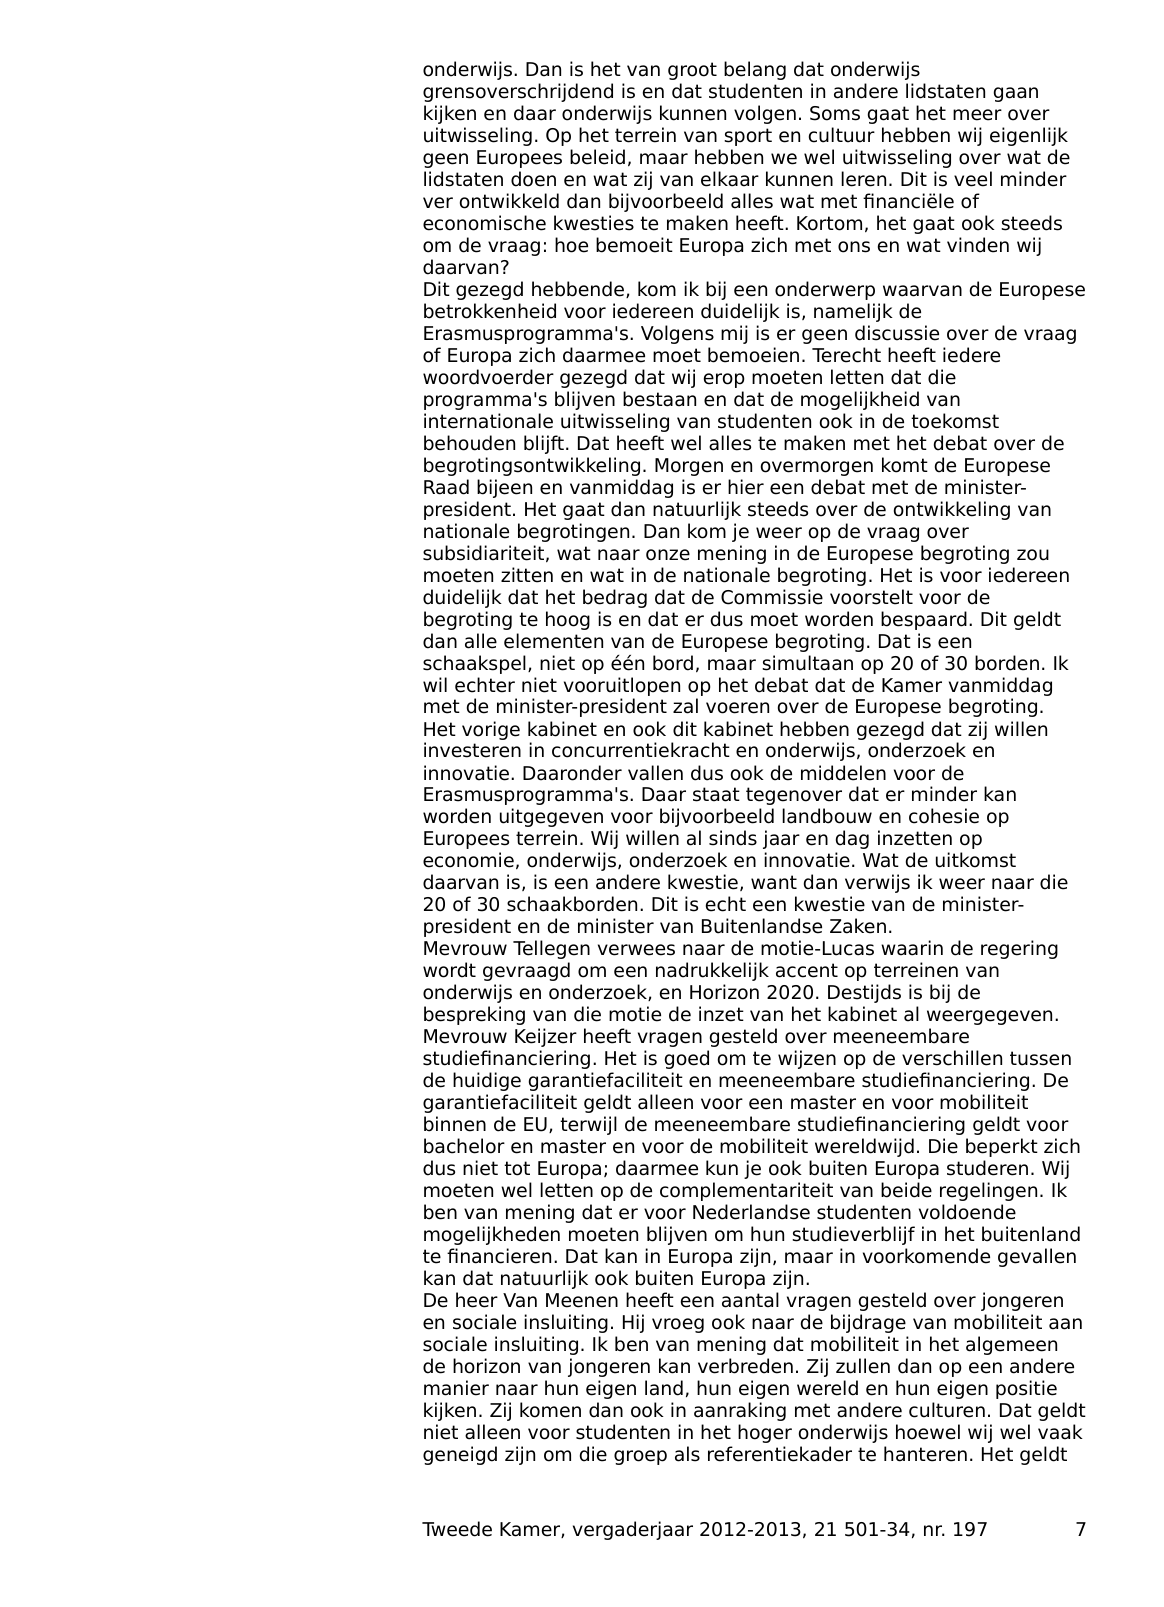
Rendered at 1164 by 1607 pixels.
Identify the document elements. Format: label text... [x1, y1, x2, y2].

text Mevrouw Tellegen verwees naar de motie-Lucas waarin de regering wordt gevraagd om een nadrukkelijk accent op terreinen van onderwijs en onderzoek, en Horizon 2020. Destijds is bij de bespreking van die motie de inzet van het kabinet al weergegeven. [422, 938, 1087, 1026]
text Mevrouw Keijzer heeft vragen gesteld over meeneembare studiefinanciering. Het is goed om te wijzen op de verschillen tussen de huidige garantiefaciliteit en meeneembare studiefinanciering. De garantiefaciliteit geldt alleen voor een master en voor mobiliteit binnen de EU, terwijl de meeneembare studiefinanciering geldt voor bachelor en master en voor de mobiliteit wereldwijd. Die beperkt zich dus niet tot Europa; daarmee kun je ook buiten Europa studeren. Wij moeten wel letten op de complementariteit van beide regelingen. Ik ben van mening dat er voor Nederlandse studenten voldoende mogelijkheden moeten blijven om hun studieverblijf in het buitenland te financieren. Dat kan in Europa zijn, maar in voorkomende gevallen kan dat natuurlijk ook buiten Europa zijn. [422, 1026, 1087, 1290]
text onderwijs. Dan is het van groot belang dat onderwijs grensoverschrijdend is en dat studenten in andere lidstaten gaan kijken en daar onderwijs kunnen volgen. Soms gaat het meer over uitwisseling. Op het terrein van sport en cultuur hebben wij eigenlijk geen Europees beleid, maar hebben we wel uitwisseling over wat de lidstaten doen en wat zij van elkaar kunnen leren. Dit is veel minder ver ontwikkeld dan bijvoorbeeld alles wat met financiële of economische kwesties te maken heeft. Kortom, het gaat ook steeds om de vraag: hoe bemoeit Europa zich met ons en wat vinden wij daarvan? [422, 59, 1087, 279]
text Dit gezegd hebbende, kom ik bij een onderwerp waarvan de Europese betrokkenheid voor iedereen duidelijk is, namelijk de Erasmusprogramma's. Volgens mij is er geen discussie over de vraag of Europa zich daarmee moet bemoeien. Terecht heeft iedere woordvoerder gezegd dat wij erop moeten letten dat die programma's blijven bestaan en dat de mogelijkheid van internationale uitwisseling van studenten ook in de toekomst behouden blijft. Dat heeft wel alles te maken met het debat over de begrotingsontwikkeling. Morgen en overmorgen komt de Europese Raad bijeen en vanmiddag is er hier een debat met de minister-president. Het gaat dan natuurlijk steeds over de ontwikkeling van nationale begrotingen. Dan kom je weer op de vraag over subsidiariteit, wat naar onze mening in de Europese begroting zou moeten zitten en wat in de nationale begroting. Het is voor iedereen duidelijk dat het bedrag dat de Commissie voorstelt voor de begroting te hoog is en dat er dus moet worden bespaard. Dit geldt dan alle elementen van de Europese begroting. Dat is een schaakspel, niet op één bord, maar simultaan op 20 of 30 borden. Ik wil echter niet vooruitlopen op het debat dat de Kamer vanmiddag met de minister-president zal voeren over de Europese begroting. [422, 279, 1087, 718]
text De heer Van Meenen heeft een aantal vragen gesteld over jongeren en sociale insluiting. Hij vroeg ook naar de bijdrage van mobiliteit aan sociale insluiting. Ik ben van mening dat mobiliteit in het algemeen de horizon van jongeren kan verbreden. Zij zullen dan op een andere manier naar hun eigen land, hun eigen wereld en hun eigen positie kijken. Zij komen dan ook in aanraking met andere culturen. Dat geldt niet alleen voor studenten in het hoger onderwijs hoewel wij wel vaak geneigd zijn om die groep als referentiekader te hanteren. Het geldt [422, 1290, 1087, 1466]
text Het vorige kabinet en ook dit kabinet hebben gezegd dat zij willen investeren in concurrentiekracht en onderwijs, onderzoek en innovatie. Daaronder vallen dus ook de middelen voor de Erasmusprogramma's. Daar staat tegenover dat er minder kan worden uitgegeven voor bijvoorbeeld landbouw en cohesie op Europees terrein. Wij willen al sinds jaar en dag inzetten op economie, onderwijs, onderzoek en innovatie. Wat de uitkomst daarvan is, is een andere kwestie, want dan verwijs ik weer naar die 20 of 30 schaakborden. Dit is echt een kwestie van de minister-president en de minister van Buitenlandse Zaken. [422, 718, 1087, 938]
